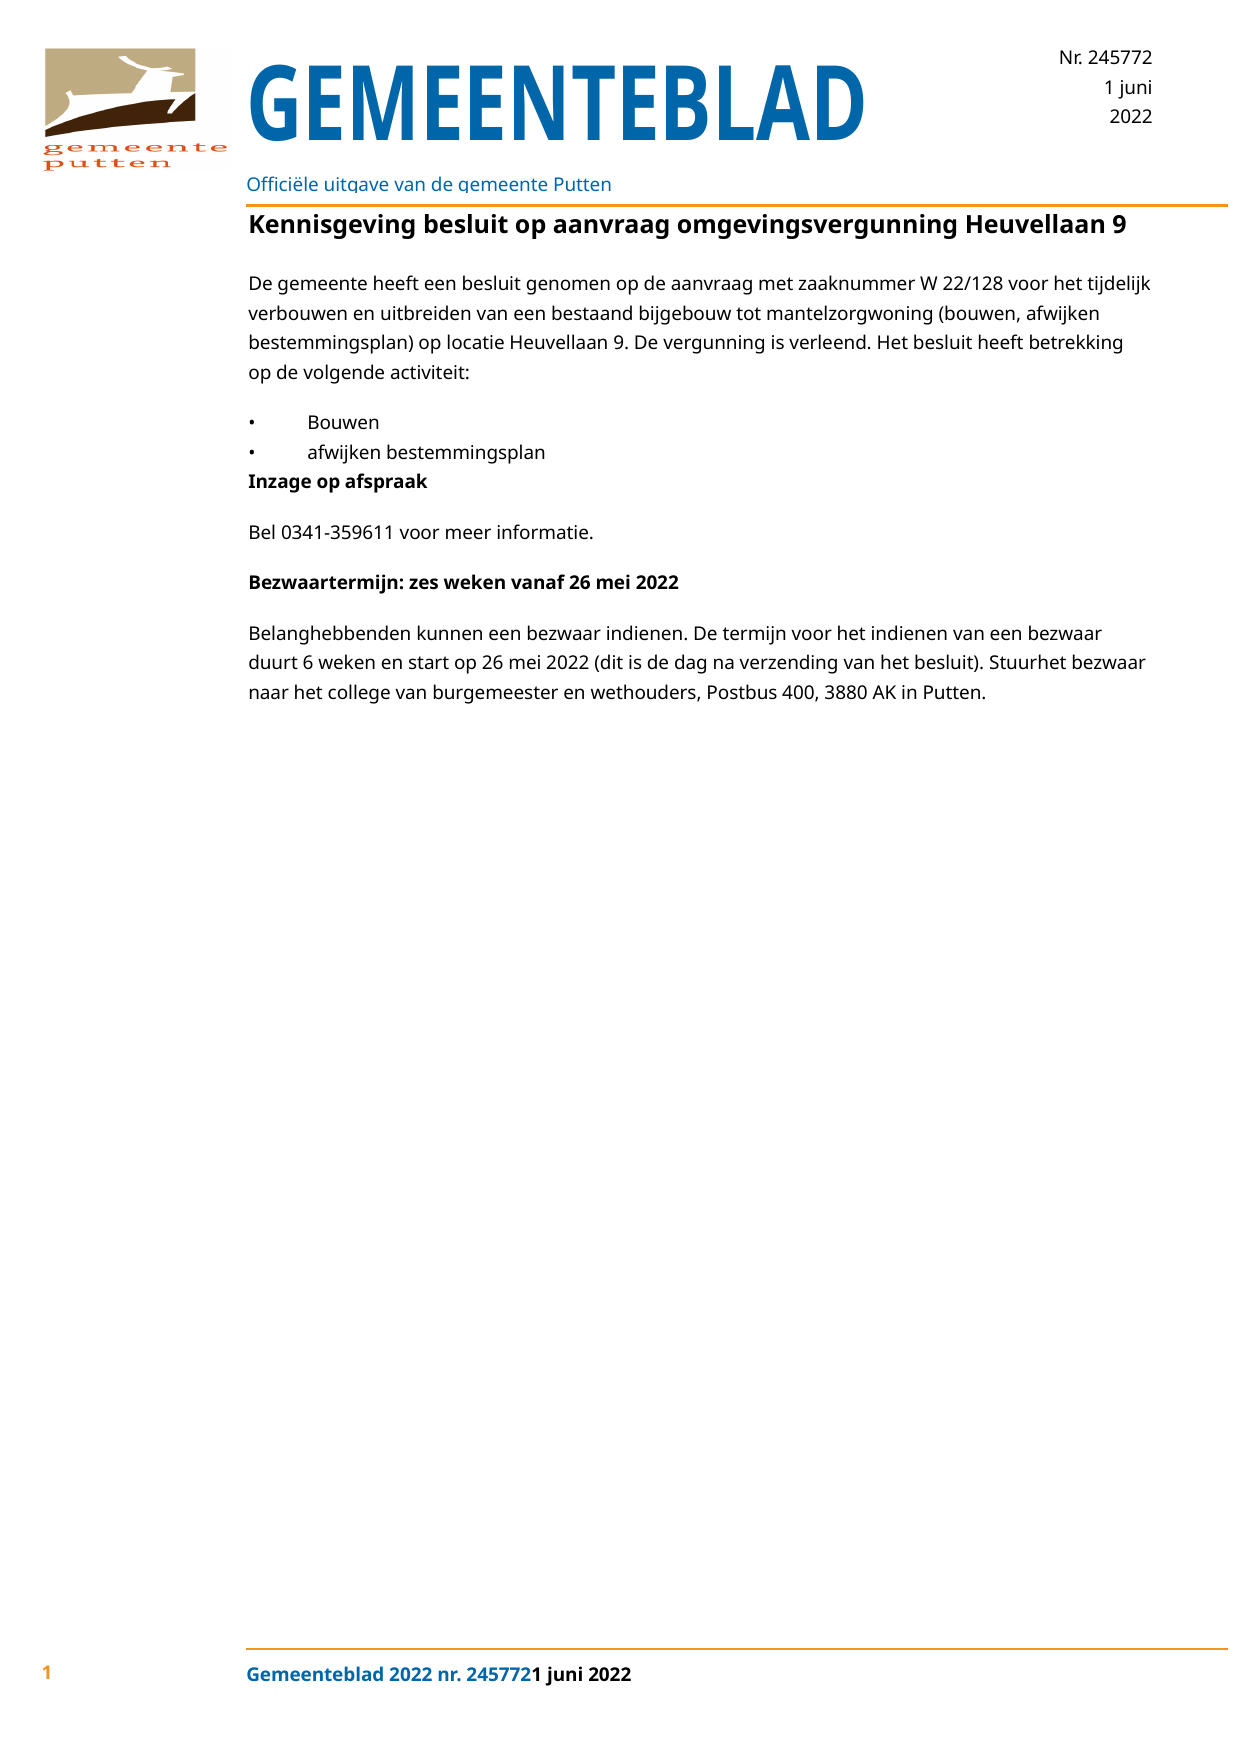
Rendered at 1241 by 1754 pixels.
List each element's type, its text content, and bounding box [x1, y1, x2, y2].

text De gemeente heeft een besluit genomen op de aanvraag met zaaknummer W 22/128 voor het tijdelijk verbouwen en uitbreiden van een bestaand bijgebouw tot mantelzorgwoning (bouwen, afwijken bestemmingsplan) op locatie Heuvellaan 9. De vergunning is verleend. Het besluit heeft betrekking op de volgende activiteit: [248, 270, 1152, 385]
text Kennisgeving besluit op aanvraag omgevingsvergunning Heuvellaan 9 [248, 207, 1152, 241]
text Bel 0341-359611 voor meer informatie. [248, 519, 1152, 545]
text Inzage op afspraak [248, 469, 1152, 494]
text Belanghebbenden kunnen een bezwaar indienen. De termijn voor het indienen van een bezwaar duurt 6 weken en start op 26 mei 2022 (dit is de dag na verzending van het besluit). Stuurhet bezwaar naar het college van burgemeester en wethouders, Postbus 400, 3880 AK in Putten. [248, 620, 1152, 705]
picture [41, 47, 231, 172]
list Bouwen [248, 409, 1152, 435]
text Bezwaartermijn: zes weken vanaf 26 mei 2022 [248, 569, 1152, 595]
list afwijken bestemmingsplan [248, 439, 1152, 465]
